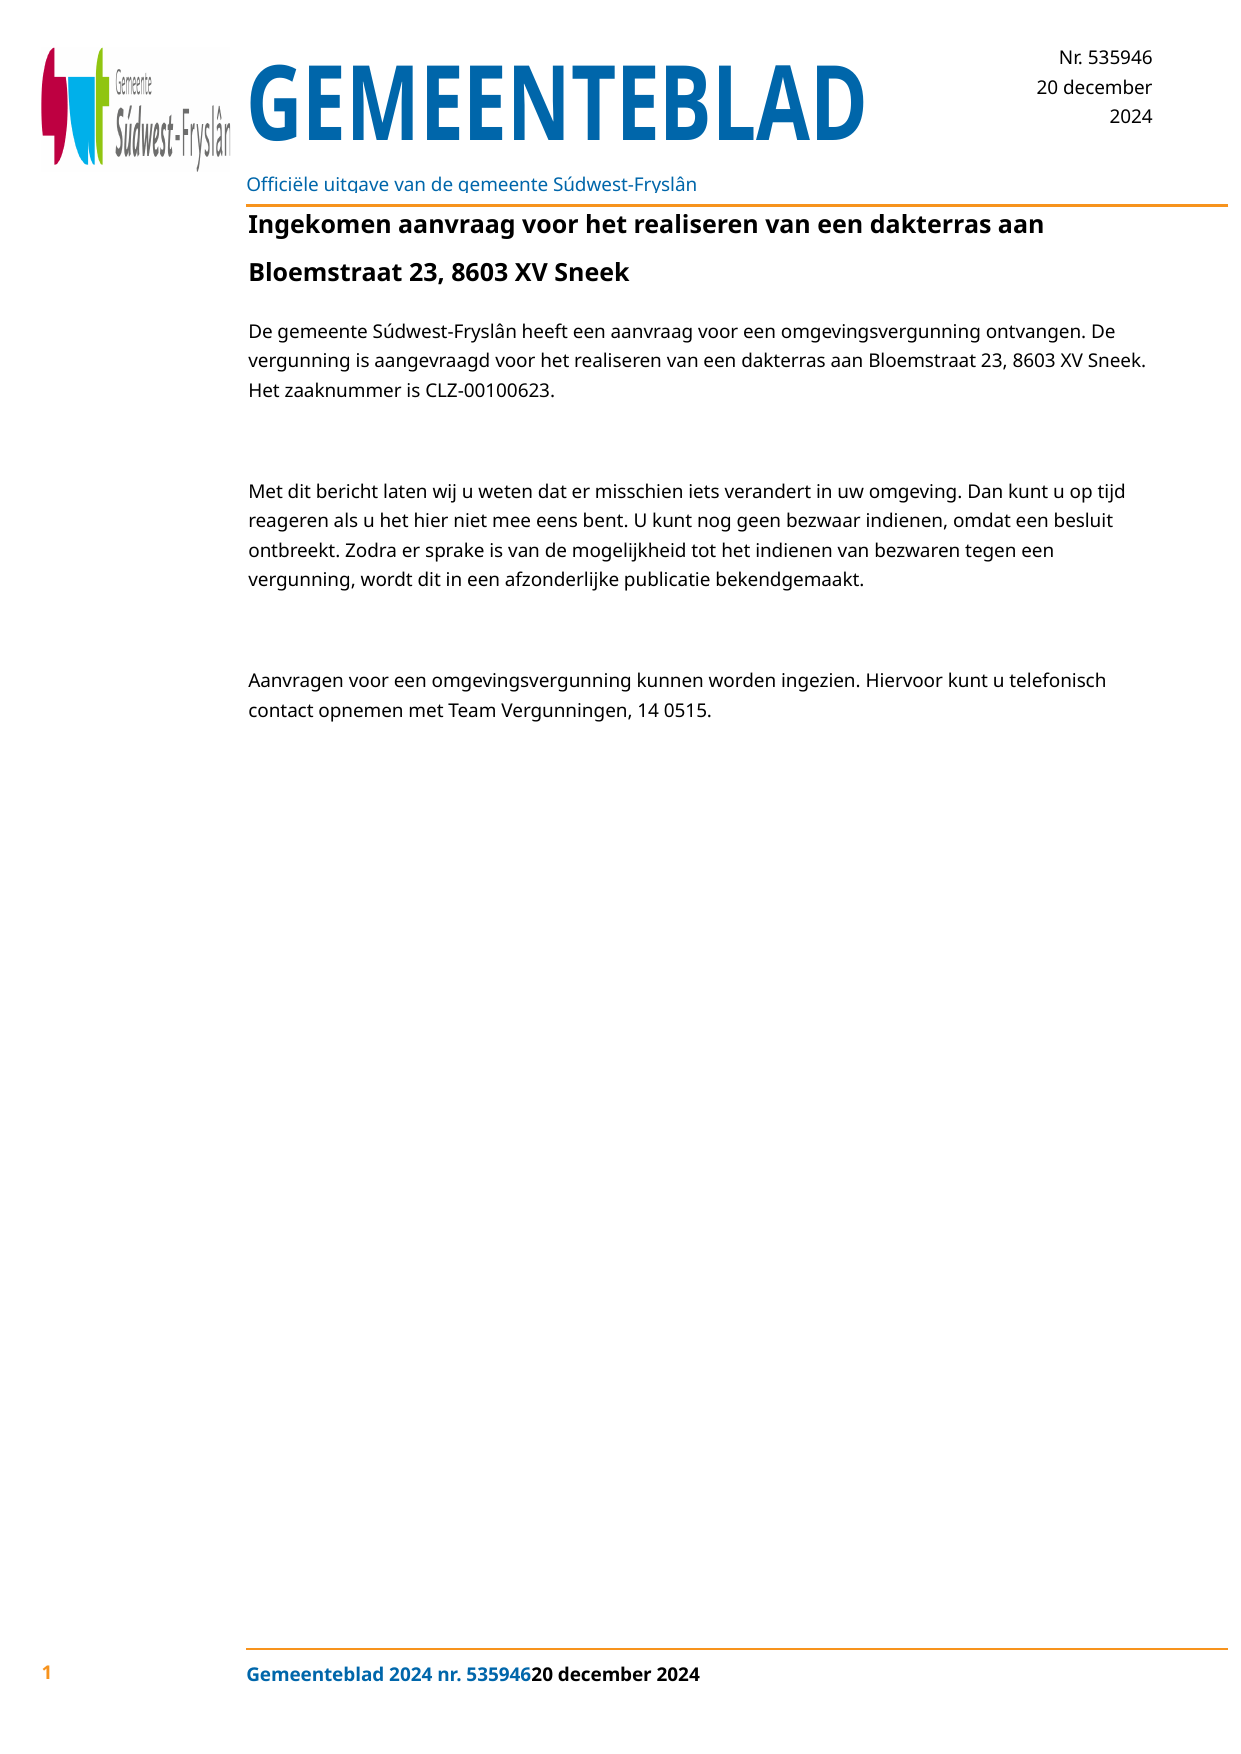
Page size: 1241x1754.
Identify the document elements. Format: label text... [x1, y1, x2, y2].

text Aanvragen voor een omgevingsvergunning kunnen worden ingezien. Hiervoor kunt u telefonisch contact opnemen met Team Vergunningen, 14 0515. [248, 667, 1152, 723]
picture [41, 47, 231, 172]
text Ingekomen aanvraag voor het realiseren van een dakterras aan Bloemstraat 23, 8603 XV Sneek [248, 207, 1152, 288]
text De gemeente Súdwest-Fryslân heeft een aanvraag voor een omgevingsvergunning ontvangen. De vergunning is aangevraagd voor het realiseren van een dakterras aan Bloemstraat 23, 8603 XV Sneek. Het zaaknummer is CLZ-00100623. [248, 318, 1152, 403]
text Met dit bericht laten wij u weten dat er misschien iets verandert in uw omgeving. Dan kunt u op tijd reageren als u het hier niet mee eens bent. U kunt nog geen bezwaar indienen, omdat een besluit ontbreekt. Zodra er sprake is van de mogelijkheid tot het indienen van bezwaren tegen een vergunning, wordt dit in een afzonderlijke publicatie bekendgemaakt. [248, 478, 1152, 592]
